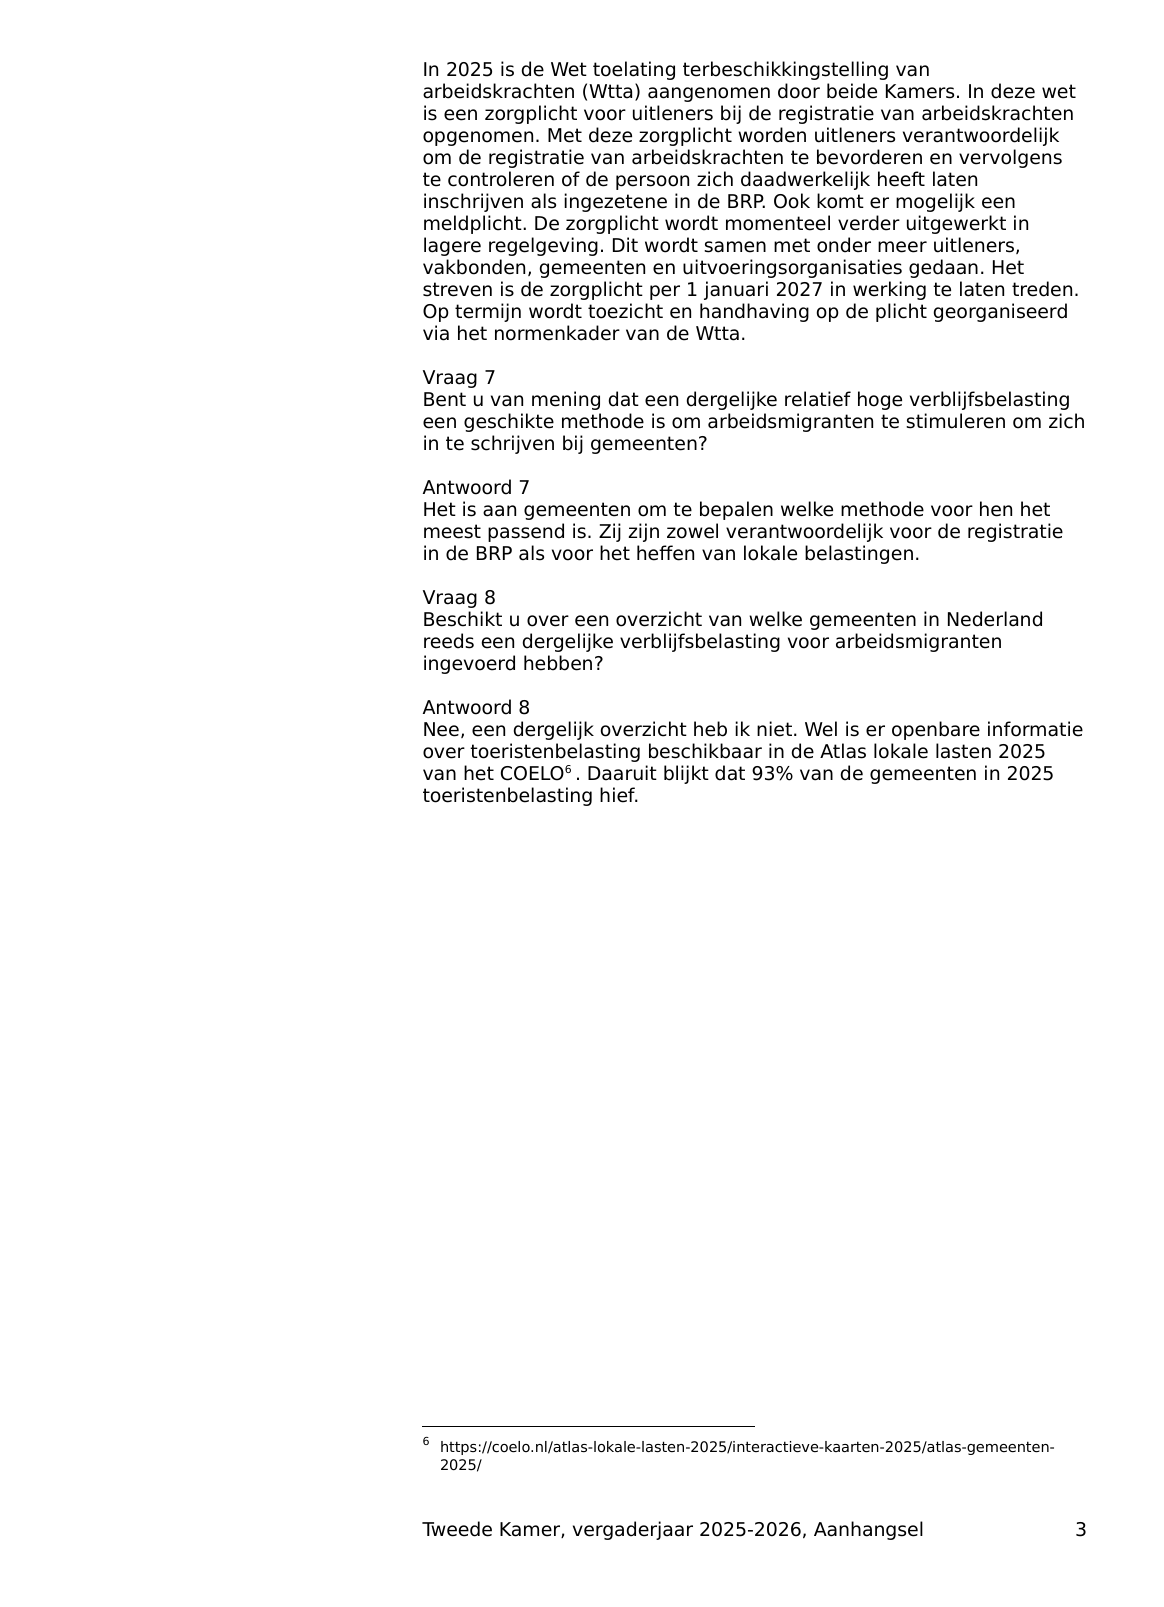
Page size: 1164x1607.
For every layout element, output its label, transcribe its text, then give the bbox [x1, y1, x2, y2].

text Bent u van mening dat een dergelijke relatief hoge verblijfsbelasting een geschikte methode is om arbeidsmigranten te stimuleren om zich in te schrijven bij gemeenten? [422, 389, 1087, 455]
text Antwoord 8 [422, 697, 1087, 719]
text https://coelo.nl/atlas-lokale-lasten-2025/interactieve-kaarten-2025/atlas-gemeenten-2025/ [422, 1435, 1087, 1474]
text Beschikt u over een overzicht van welke gemeenten in Nederland reeds een dergelijke verblijfsbelasting voor arbeidsmigranten ingevoerd hebben? [422, 609, 1087, 675]
text Vraag 8 [422, 587, 1087, 609]
text Nee, een dergelijk overzicht heb ik niet. Wel is er openbare informatie over toeristenbelasting beschikbaar in de Atlas lokale lasten 2025 van het COELO. Daaruit blijkt dat 93% van de gemeenten in 2025 toeristenbelasting hief. [422, 719, 1087, 807]
text Antwoord 7 [422, 477, 1087, 499]
text Vraag 7 [422, 367, 1087, 389]
text Het is aan gemeenten om te bepalen welke methode voor hen het meest passend is. Zij zijn zowel verantwoordelijk voor de registratie in de BRP als voor het heffen van lokale belastingen. [422, 499, 1087, 565]
text In 2025 is de Wet toelating terbeschikkingstelling van arbeidskrachten (Wtta) aangenomen door beide Kamers. In deze wet is een zorgplicht voor uitleners bij de registratie van arbeidskrachten opgenomen. Met deze zorgplicht worden uitleners verantwoordelijk om de registratie van arbeidskrachten te bevorderen en vervolgens te controleren of de persoon zich daadwerkelijk heeft laten inschrijven als ingezetene in de BRP. Ook komt er mogelijk een meldplicht. De zorgplicht wordt momenteel verder uitgewerkt in lagere regelgeving. Dit wordt samen met onder meer uitleners, vakbonden, gemeenten en uitvoeringsorganisaties gedaan. Het streven is de zorgplicht per 1 januari 2027 in werking te laten treden. Op termijn wordt toezicht en handhaving op de plicht georganiseerd via het normenkader van de Wtta. [422, 59, 1087, 345]
